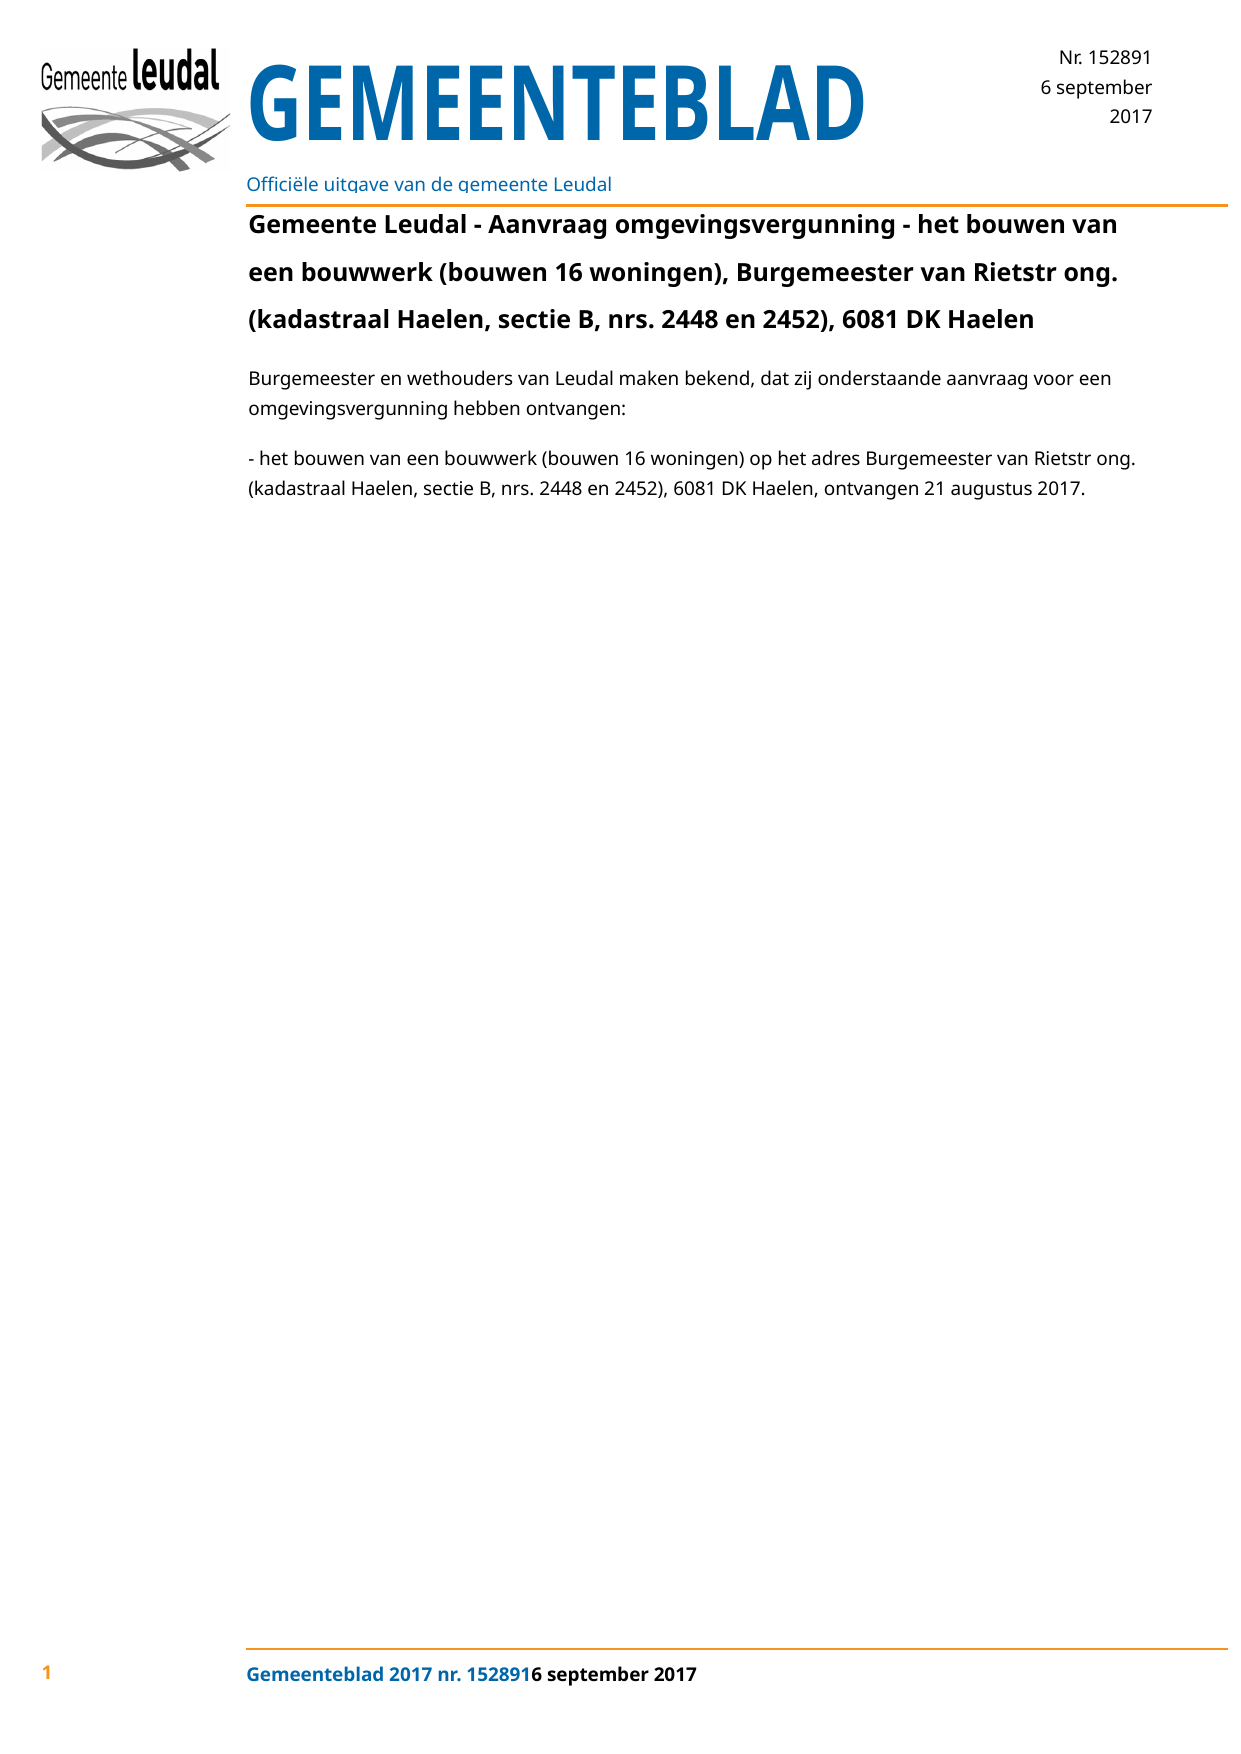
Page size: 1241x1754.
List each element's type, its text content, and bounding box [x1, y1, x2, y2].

text Gemeente Leudal - Aanvraag omgevingsvergunning - het bouwen van een bouwwerk (bouwen 16 woningen), Burgemeester van Rietstr ong. (kadastraal Haelen, sectie B, nrs. 2448 en 2452), 6081 DK Haelen [248, 207, 1152, 336]
picture [41, 47, 231, 172]
text Burgemeester en wethouders van Leudal maken bekend, dat zij onderstaande aanvraag voor een omgevingsvergunning hebben ontvangen: [248, 366, 1152, 421]
text - het bouwen van een bouwwerk (bouwen 16 woningen) op het adres Burgemeester van Rietstr ong. (kadastraal Haelen, sectie B, nrs. 2448 en 2452), 6081 DK Haelen, ontvangen 21 augustus 2017. [248, 446, 1152, 501]
